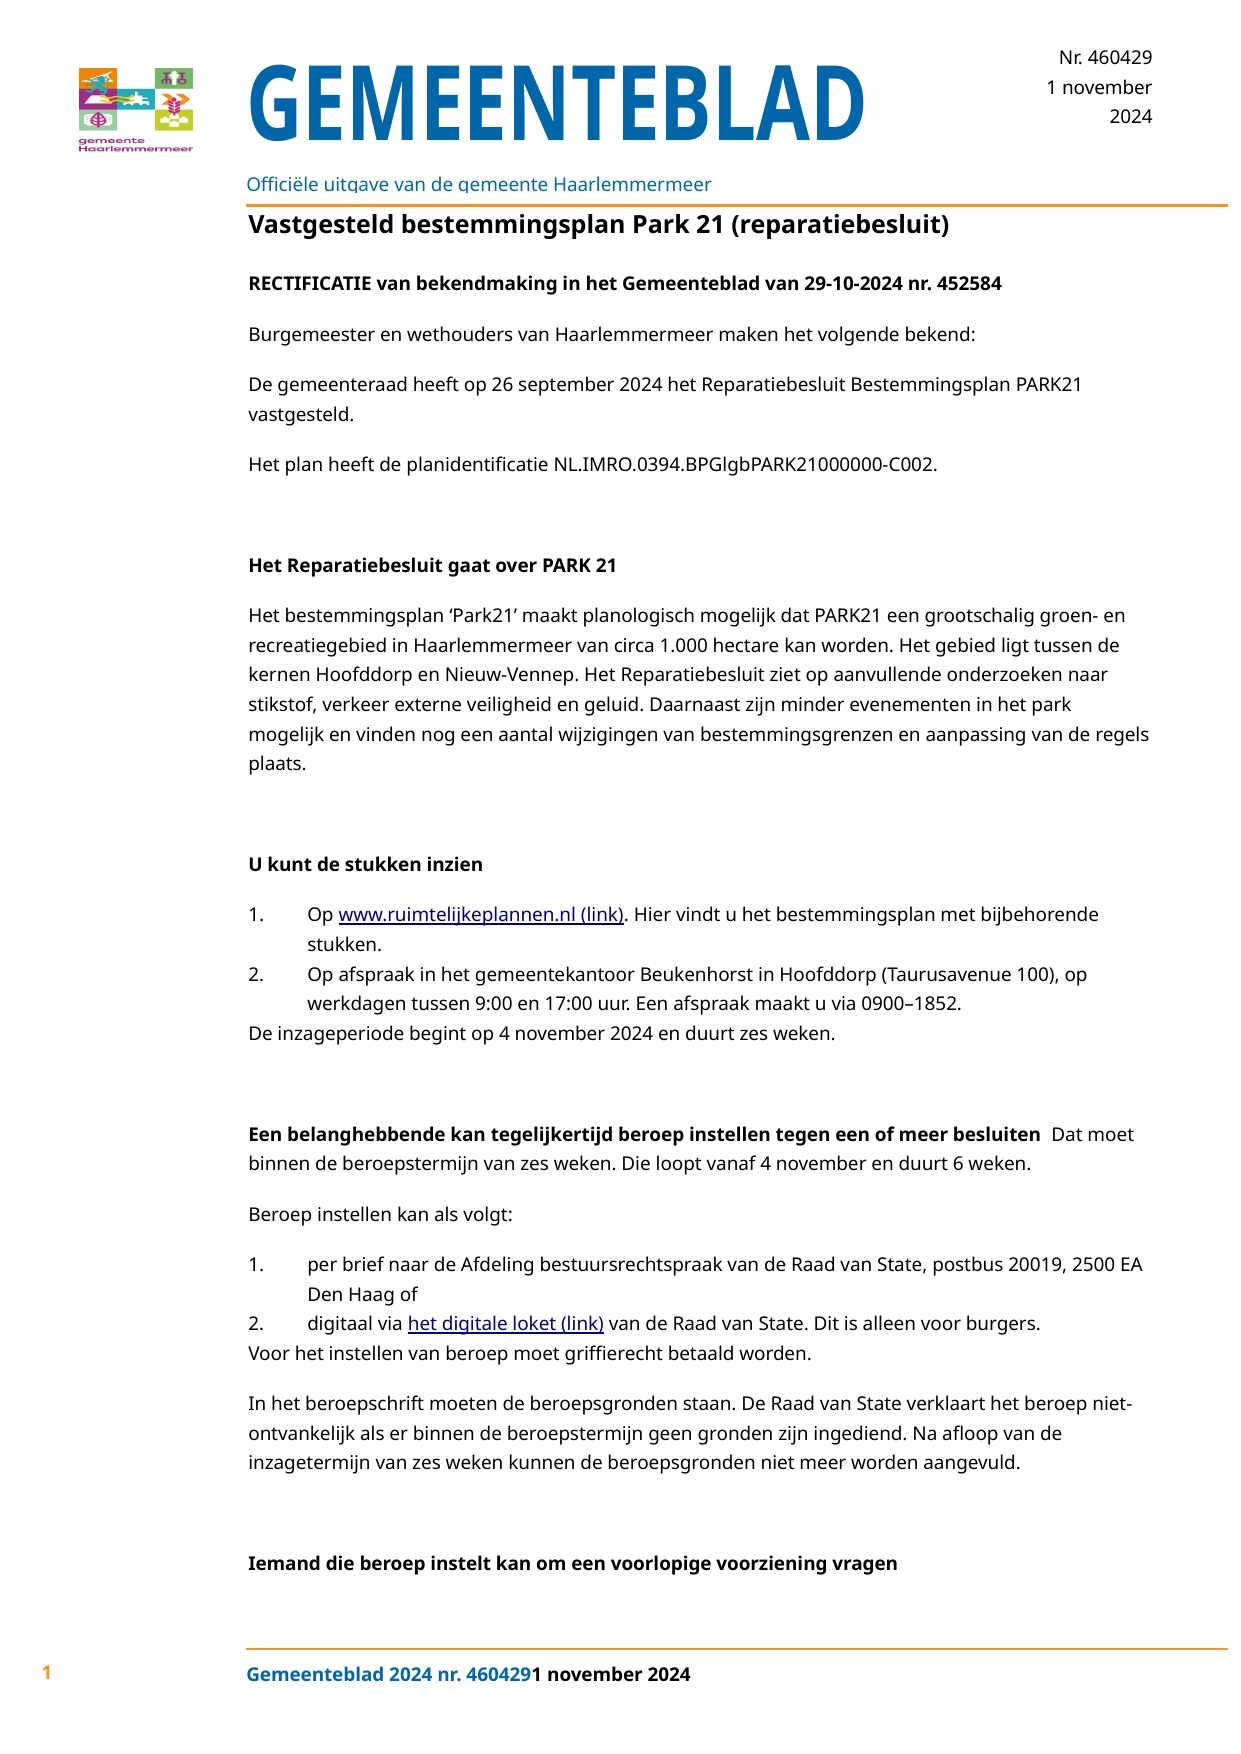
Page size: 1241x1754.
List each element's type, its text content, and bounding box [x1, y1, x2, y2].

list per brief naar de Afdeling bestuursrechtspraak van de Raad van State, postbus 20019, 2500 EA Den Haag of [248, 1251, 1152, 1306]
text Een belanghebbende kan tegelijkertijd beroep instellen tegen een of meer besluiten Dat moet binnen de beroepstermijn van zes weken. Die loopt vanaf 4 november en duurt 6 weken. [248, 1121, 1152, 1176]
picture [41, 47, 231, 172]
list digitaal via het digitale loket (link) van de Raad van State. Dit is alleen voor burgers. [248, 1310, 1152, 1336]
list Op afspraak in het gemeentekantoor Beukenhorst in Hoofddorp (Taurusavenue 100), op werkdagen tussen 9:00 en 17:00 uur. Een afspraak maakt u via 0900–1852. [248, 961, 1152, 1016]
text Vastgesteld bestemmingsplan Park 21 (reparatiebesluit) [248, 207, 1152, 241]
text De gemeenteraad heeft op 26 september 2024 het Reparatiebesluit Bestemmingsplan PARK21 vastgesteld. [248, 371, 1152, 426]
text In het beroepschrift moeten de beroepsgronden staan. De Raad van State verklaart het beroep niet-ontvankelijk als er binnen de beroepstermijn geen gronden zijn ingediend. Na afloop van de inzagetermijn van zes weken kunnen de beroepsgronden niet meer worden aangevuld. [248, 1390, 1152, 1475]
text De inzageperiode begint op 4 november 2024 en duurt zes weken. [248, 1020, 1152, 1046]
text Het Reparatiebesluit gaat over PARK 21 [248, 552, 1152, 578]
list Op www.ruimtelijkeplannen.nl (link). Hier vindt u het bestemmingsplan met bijbehorende stukken. [248, 902, 1152, 957]
text U kunt de stukken inzien [248, 851, 1152, 877]
text Het bestemmingsplan ‘Park21’ maakt planologisch mogelijk dat PARK21 een grootschalig groen- en recreatiegebied in Haarlemmermeer van circa 1.000 hectare kan worden. Het gebied ligt tussen de kernen Hoofddorp en Nieuw-Vennep. Het Reparatiebesluit ziet op aanvullende onderzoeken naar stikstof, verkeer externe veiligheid en geluid. Daarnaast zijn minder evenementen in het park mogelijk en vinden nog een aantal wijzigingen van bestemmingsgrenzen en aanpassing van de regels plaats. [248, 602, 1152, 776]
text Voor het instellen van beroep moet griffierecht betaald worden. [248, 1340, 1152, 1366]
text Burgemeester en wethouders van Haarlemmermeer maken het volgende bekend: [248, 321, 1152, 346]
text RECTIFICATIE van bekendmaking in het Gemeenteblad van 29-10-2024 nr. 452584 [248, 270, 1152, 296]
text Beroep instellen kan als volgt: [248, 1201, 1152, 1226]
text Het plan heeft de planidentificatie NL.IMRO.0394.BPGlgbPARK21000000-C002. [248, 451, 1152, 477]
text Iemand die beroep instelt kan om een voorlopige voorziening vragen [248, 1550, 1152, 1576]
